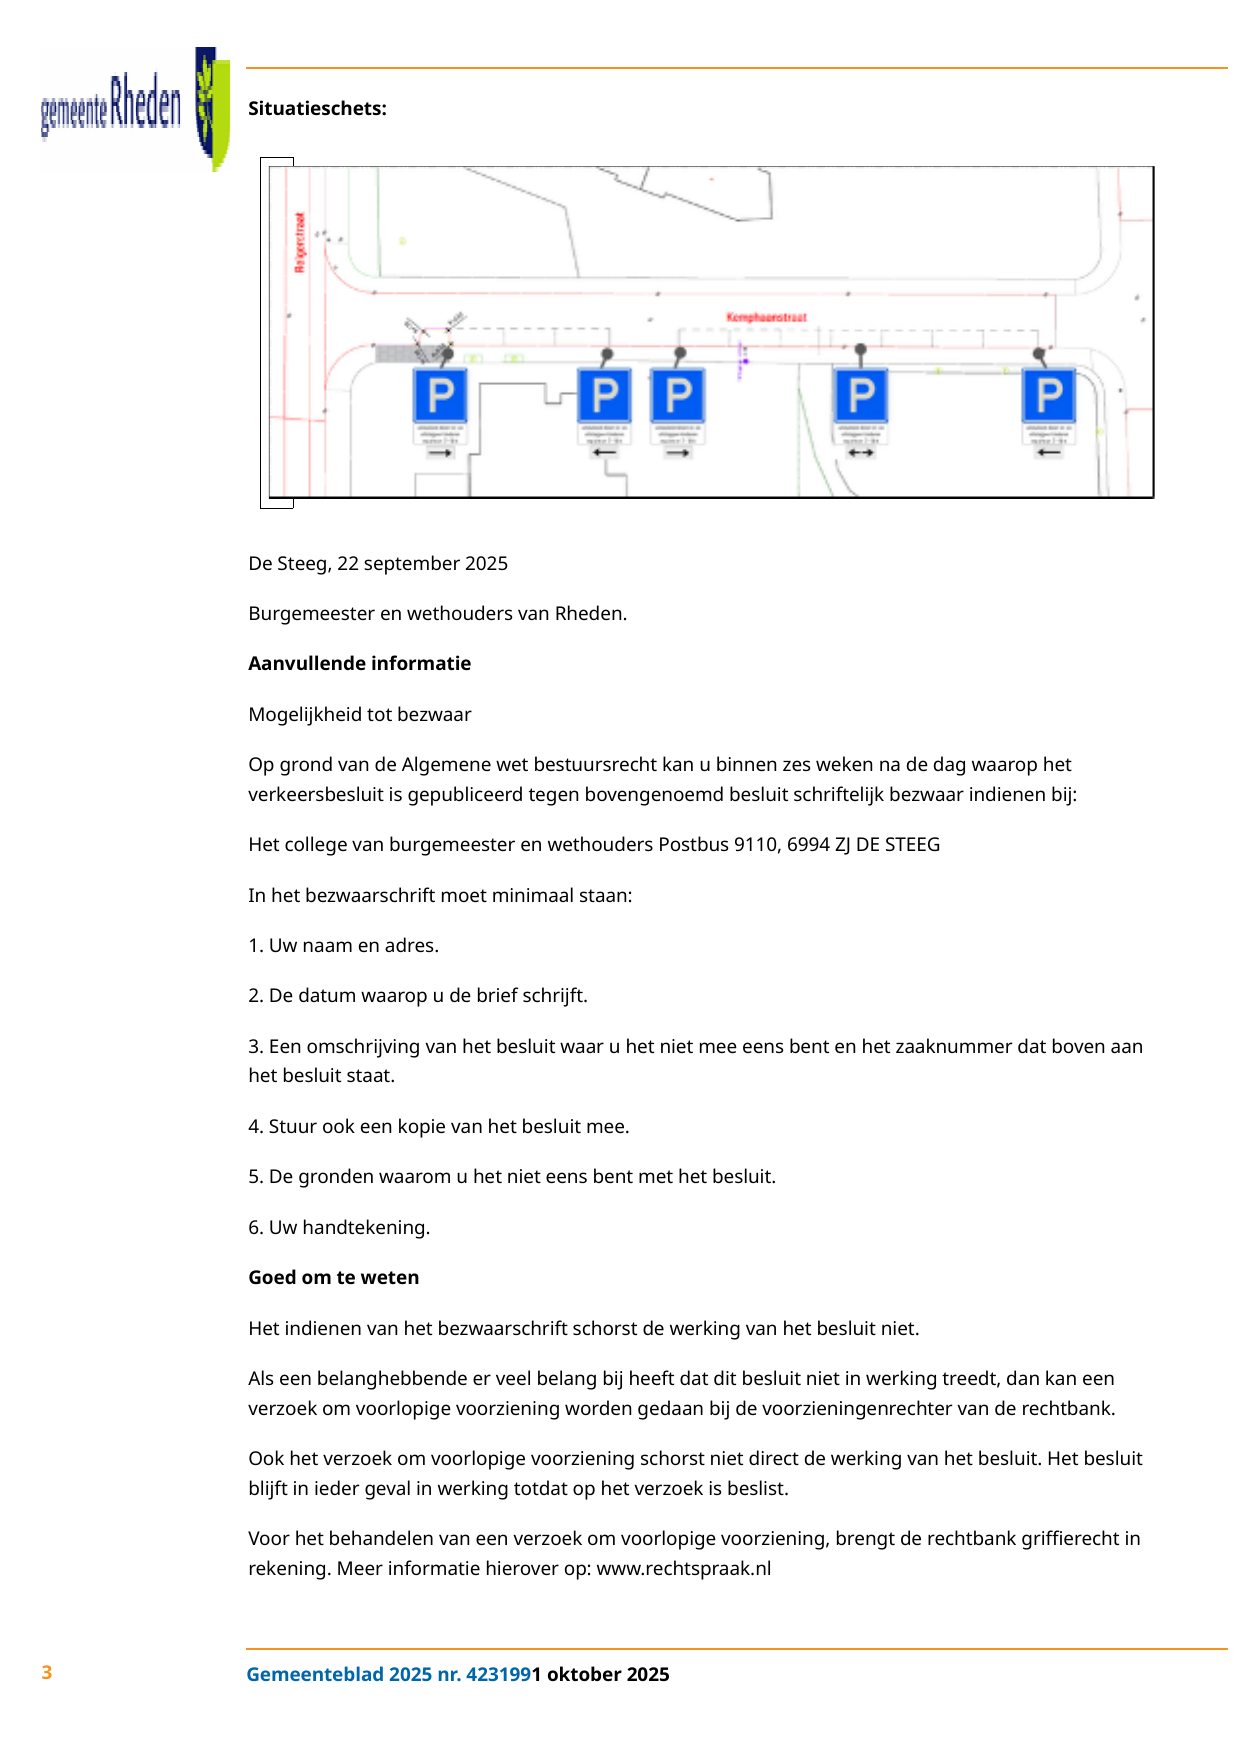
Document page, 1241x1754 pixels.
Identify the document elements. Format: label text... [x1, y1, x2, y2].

text Als een belanghebbende er veel belang bij heeft dat dit besluit niet in werking treedt, dan kan een verzoek om voorlopige voorziening worden gedaan bij de voorzieningenrechter van de rechtbank. [248, 1365, 1152, 1420]
text Het indienen van het bezwaarschrift schorst de werking van het besluit niet. [248, 1315, 1152, 1340]
text Aanvullende informatie [248, 651, 1152, 676]
text 6. Uw handtekening. [248, 1214, 1152, 1239]
picture [268, 166, 1155, 499]
text 4. Stuur ook een kopie van het besluit mee. [248, 1113, 1152, 1139]
text Ook het verzoek om voorlopige voorziening schorst niet direct de werking van het besluit. Het besluit blijft in ieder geval in werking totdat op het verzoek is beslist. [248, 1445, 1152, 1500]
text De Steeg, 22 september 2025 [248, 550, 1152, 575]
text Op grond van de Algemene wet bestuursrecht kan u binnen zes weken na de dag waarop het verkeersbesluit is gepubliceerd tegen bovengenoemd besluit schriftelijk bezwaar indienen bij: [248, 751, 1152, 807]
text Het college van burgemeester en wethouders Postbus 9110, 6994 ZJ DE STEEG [248, 831, 1152, 857]
text Situatieschets: [248, 95, 1152, 121]
text 1. Uw naam en adres. [248, 932, 1152, 958]
text 2. De datum waarop u de brief schrijft. [248, 983, 1152, 1008]
text Mogelijkheid tot bezwaar [248, 701, 1152, 727]
picture [41, 47, 231, 172]
text Burgemeester en wethouders van Rheden. [248, 600, 1152, 626]
text Goed om te weten [248, 1264, 1152, 1290]
text 5. De gronden waarom u het niet eens bent met het besluit. [248, 1163, 1152, 1189]
text 3. Een omschrijving van het besluit waar u het niet mee eens bent en het zaaknummer dat boven aan het besluit staat. [248, 1033, 1152, 1088]
text Voor het behandelen van een verzoek om voorlopige voorziening, brengt de rechtbank griffierecht in rekening. Meer informatie hierover op: www.rechtspraak.nl [248, 1525, 1152, 1580]
text In het bezwaarschrift moet minimaal staan: [248, 882, 1152, 907]
